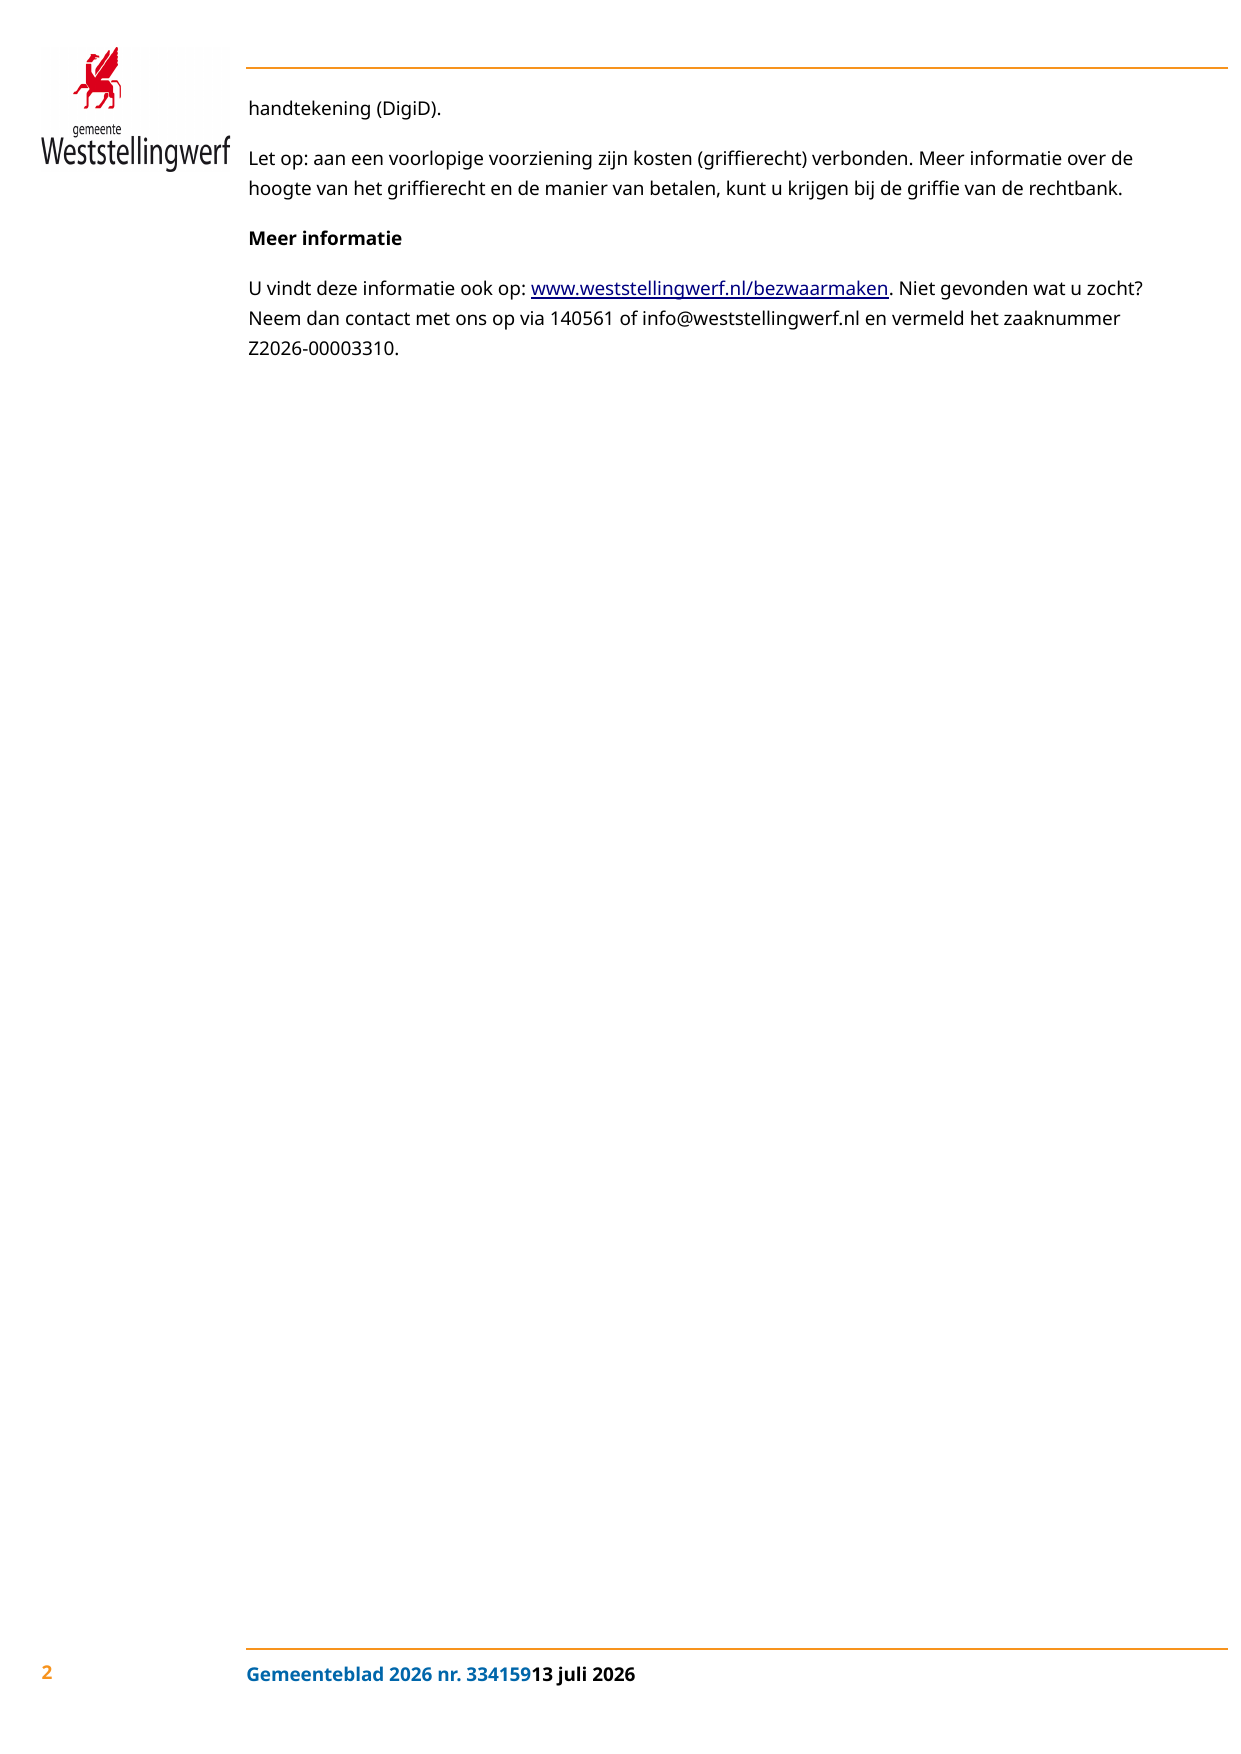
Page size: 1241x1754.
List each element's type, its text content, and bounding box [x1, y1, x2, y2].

text Let op: aan een voorlopige voorziening zijn kosten (griffierecht) verbonden. Meer informatie over de hoogte van het griffierecht en de manier van betalen, kunt u krijgen bij de griffie van de rechtbank. [248, 145, 1152, 201]
picture [41, 47, 231, 172]
text handtekening (DigiD). [248, 95, 1152, 121]
text Meer informatie [248, 225, 1152, 251]
text U vindt deze informatie ook op: www.weststellingwerf.nl/bezwaarmaken. Niet gevonden wat u zocht? Neem dan contact met ons op via 140561 of info@weststellingwerf.nl en vermeld het zaaknummer Z2026-00003310. [248, 276, 1152, 361]
